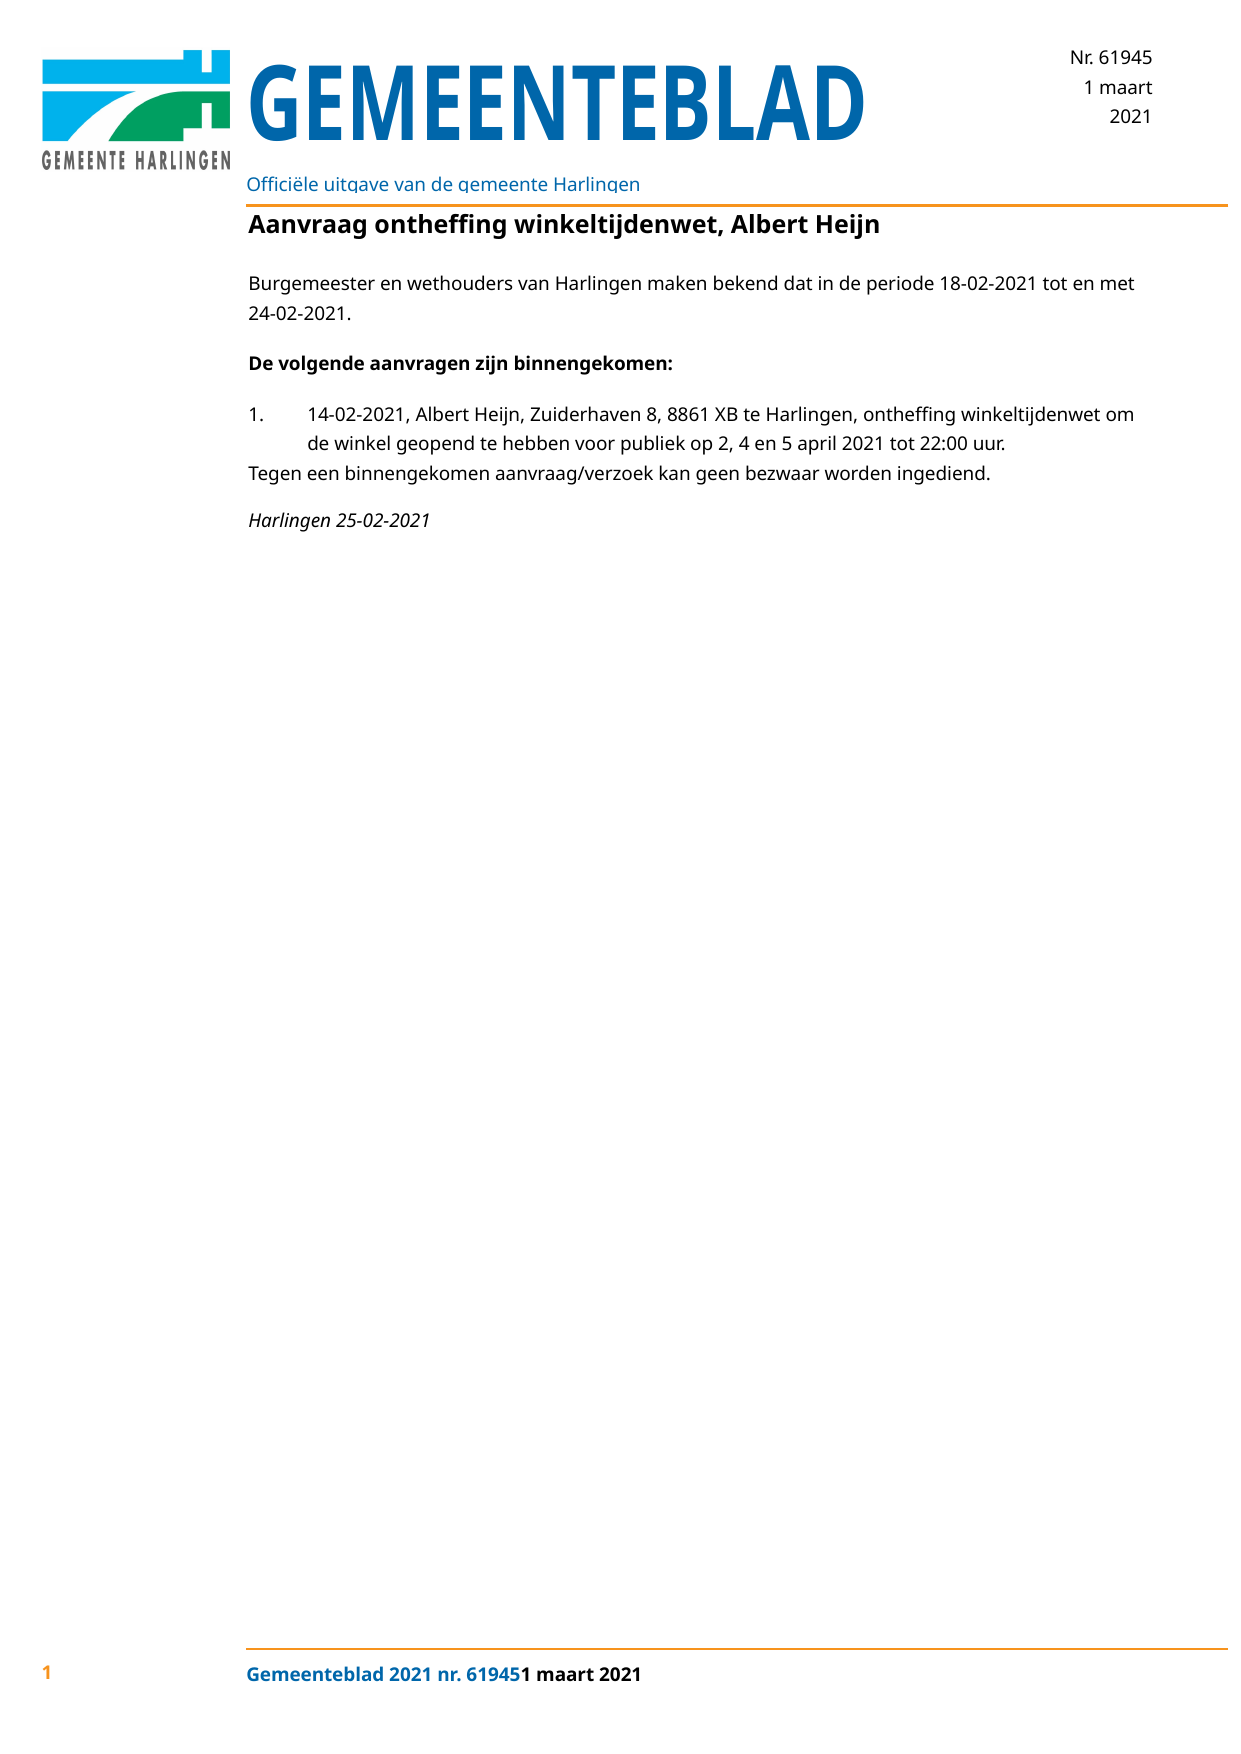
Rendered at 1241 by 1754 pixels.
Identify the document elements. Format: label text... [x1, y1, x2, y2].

picture [41, 47, 231, 172]
text Harlingen 25-02-2021 [248, 508, 1152, 533]
list 14-02-2021, Albert Heijn, Zuiderhaven 8, 8861 XB te Harlingen, ontheffing winkeltijdenwet om de winkel geopend te hebben voor publiek op 2, 4 en 5 april 2021 tot 22:00 uur. [248, 401, 1152, 456]
text Aanvraag ontheffing winkeltijdenwet, Albert Heijn [248, 207, 1152, 241]
text Tegen een binnengekomen aanvraag/verzoek kan geen bezwaar worden ingediend. [248, 460, 1152, 486]
text Burgemeester en wethouders van Harlingen maken bekend dat in de periode 18-02-2021 tot en met 24-02-2021. [248, 270, 1152, 326]
text De volgende aanvragen zijn binnengekomen: [248, 350, 1152, 376]
